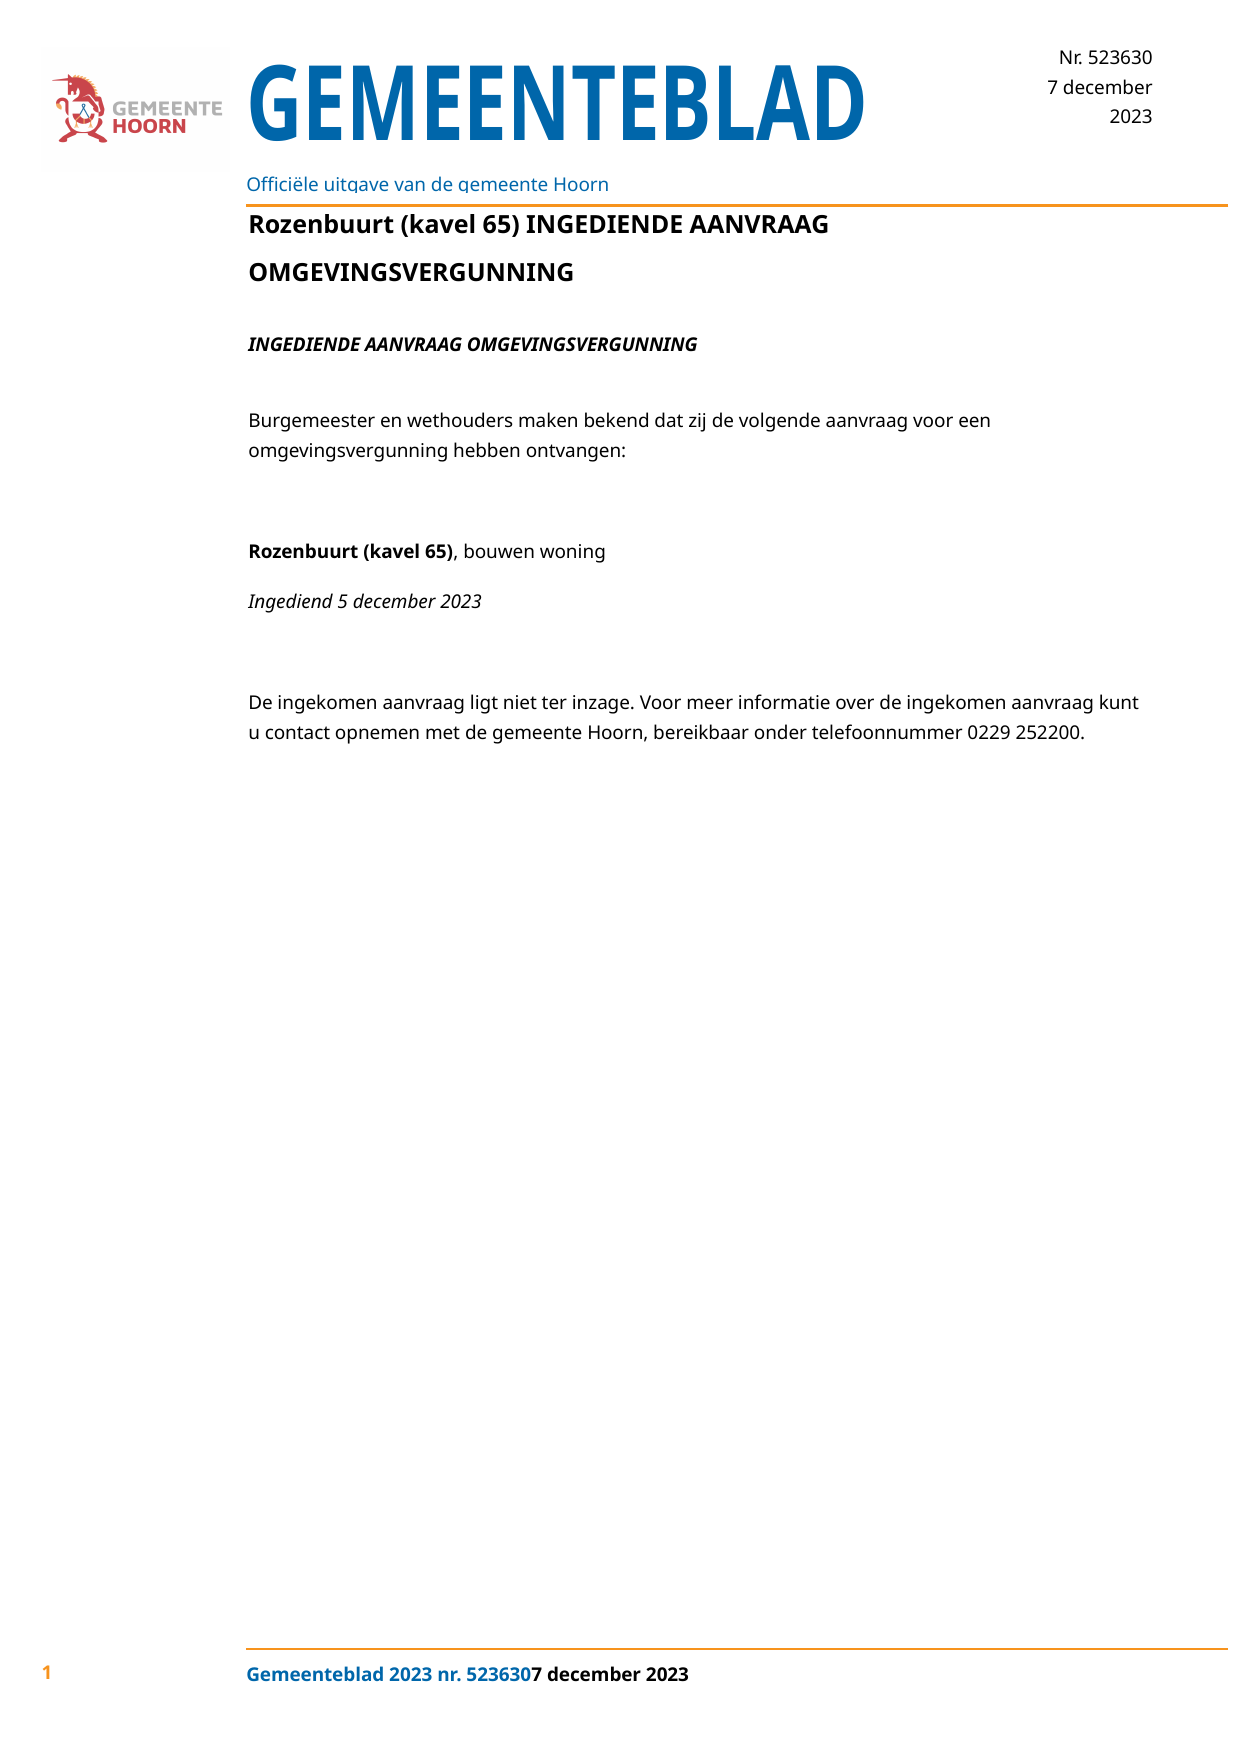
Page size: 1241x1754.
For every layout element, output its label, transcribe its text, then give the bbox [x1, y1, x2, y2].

text De ingekomen aanvraag ligt niet ter inzage. Voor meer informatie over de ingekomen aanvraag kunt u contact opnemen met de gemeente Hoorn, bereikbaar onder telefoonnummer 0229 252200. [248, 689, 1152, 744]
text INGEDIENDE AANVRAAG OMGEVINGSVERGUNNING [248, 331, 1152, 357]
text Rozenbuurt (kavel 65) INGEDIENDE AANVRAAG OMGEVINGSVERGUNNING [248, 207, 1152, 288]
text Rozenbuurt (kavel 65), bouwen woning [248, 538, 1152, 564]
text Ingediend 5 december 2023 [248, 588, 1152, 614]
text Burgemeester en wethouders maken bekend dat zij de volgende aanvraag voor een omgevingsvergunning hebben ontvangen: [248, 408, 1152, 463]
picture [41, 47, 231, 172]
